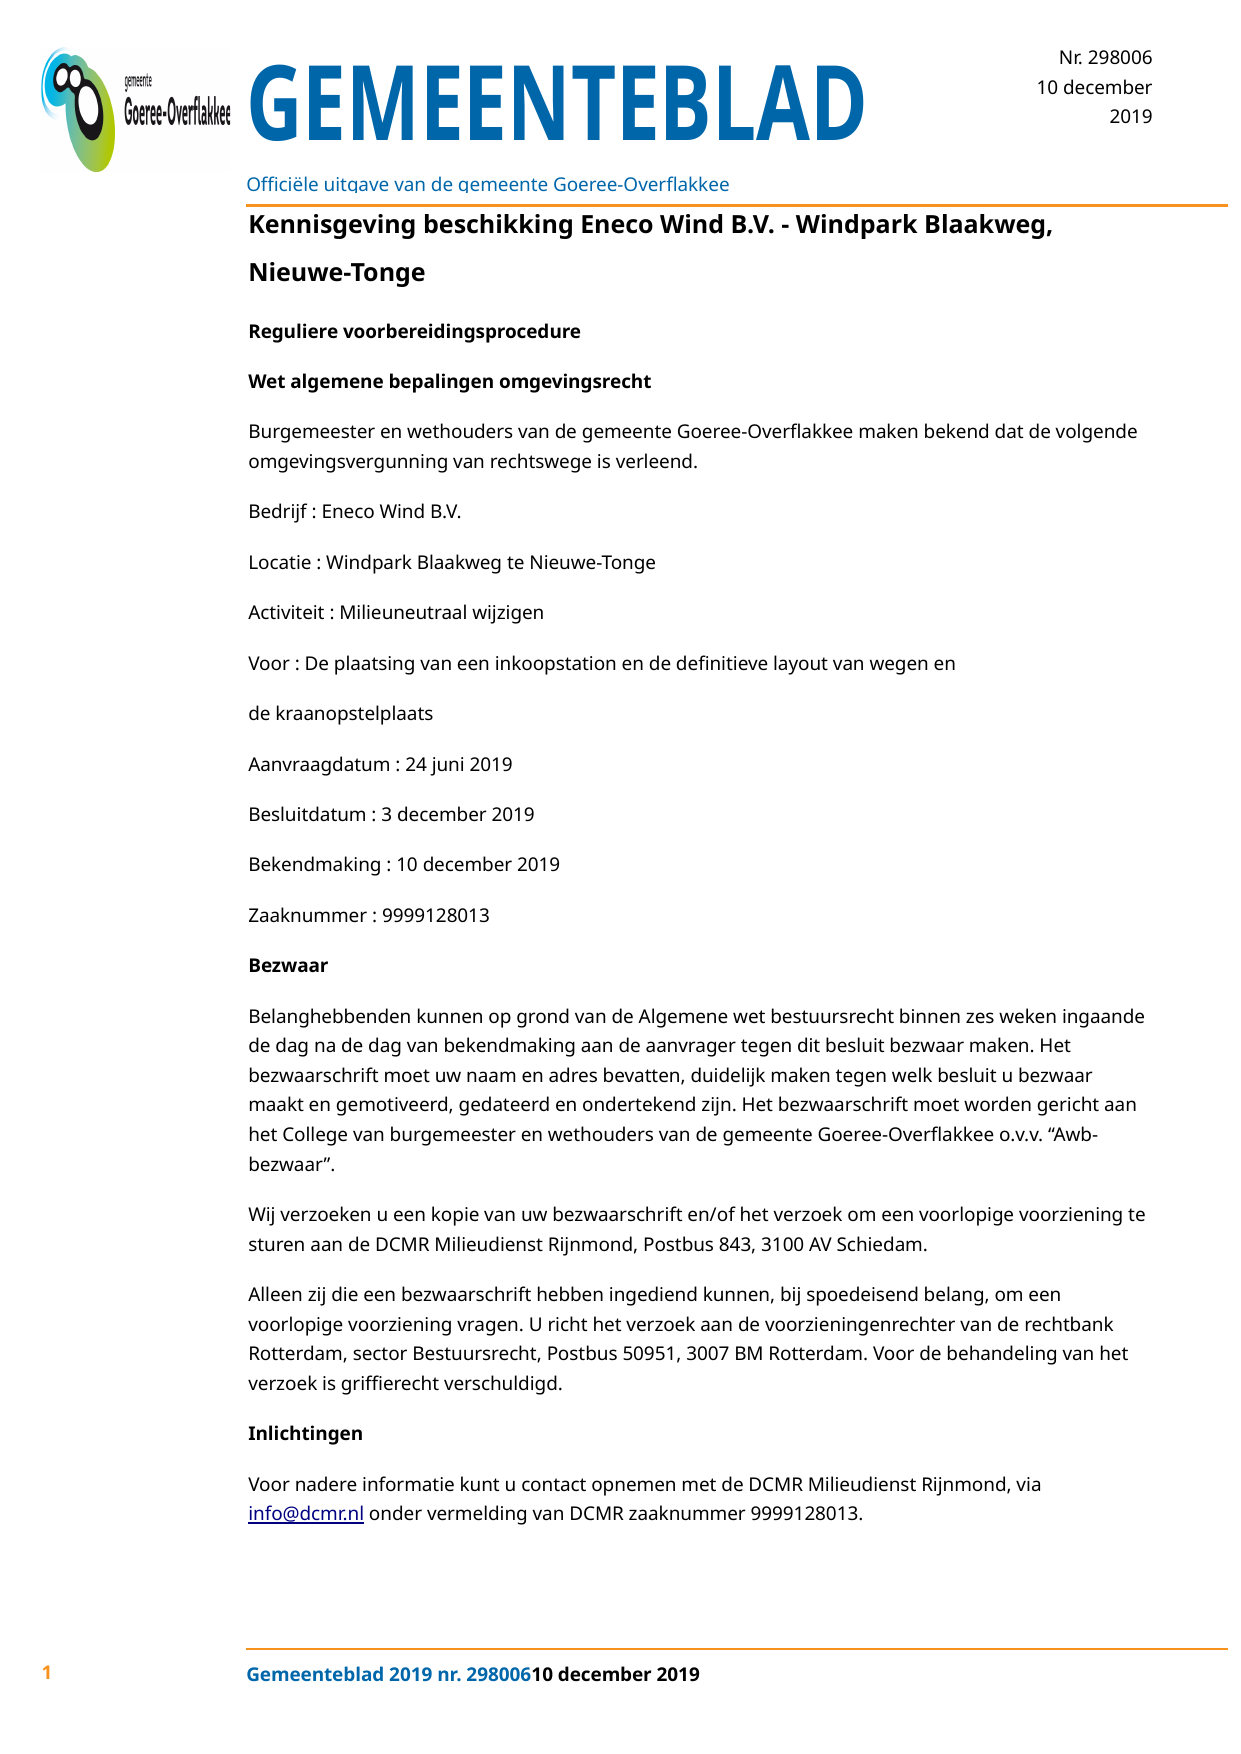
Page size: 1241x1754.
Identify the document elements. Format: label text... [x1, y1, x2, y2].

text Bekendmaking : 10 december 2019 [248, 852, 1152, 877]
text Burgemeester en wethouders van de gemeente Goeree-Overflakkee maken bekend dat de volgende omgevingsvergunning van rechtswege is verleend. [248, 419, 1152, 474]
text Kennisgeving beschikking Eneco Wind B.V. - Windpark Blaakweg, Nieuwe-Tonge [248, 207, 1152, 288]
text Bezwaar [248, 952, 1152, 978]
text Besluitdatum : 3 december 2019 [248, 801, 1152, 827]
picture [41, 47, 231, 172]
text Belanghebbenden kunnen op grond van de Algemene wet bestuursrecht binnen zes weken ingaande de dag na de dag van bekendmaking aan de aanvrager tegen dit besluit bezwaar maken. Het bezwaarschrift moet uw naam en adres bevatten, duidelijk maken tegen welk besluit u bezwaar maakt en gemotiveerd, gedateerd en ondertekend zijn. Het bezwaarschrift moet worden gericht aan het College van burgemeester en wethouders van de gemeente Goeree-Overflakkee o.v.v. “Awb-bezwaar”. [248, 1003, 1152, 1177]
text Voor nadere informatie kunt u contact opnemen met de DCMR Milieudienst Rijnmond, via info@dcmr.nl onder vermelding van DCMR zaaknummer 9999128013. [248, 1471, 1152, 1526]
text Inlichtingen [248, 1420, 1152, 1446]
text Activiteit : Milieuneutraal wijzigen [248, 599, 1152, 625]
text Wij verzoeken u een kopie van uw bezwaarschrift en/of het verzoek om een voorlopige voorziening te sturen aan de DCMR Milieudienst Rijnmond, Postbus 843, 3100 AV Schiedam. [248, 1201, 1152, 1257]
text Wet algemene bepalingen omgevingsrecht [248, 368, 1152, 394]
text Zaaknummer : 9999128013 [248, 902, 1152, 928]
text Alleen zij die een bezwaarschrift hebben ingediend kunnen, bij spoedeisend belang, om een voorlopige voorziening vragen. U richt het verzoek aan de voorzieningenrechter van de rechtbank Rotterdam, sector Bestuursrecht, Postbus 50951, 3007 BM Rotterdam. Voor de behandeling van het verzoek is griffierecht verschuldigd. [248, 1281, 1152, 1396]
text de kraanopstelplaats [248, 700, 1152, 726]
text Aanvraagdatum : 24 juni 2019 [248, 751, 1152, 777]
text Reguliere voorbereidingsprocedure [248, 318, 1152, 344]
text Bedrijf : Eneco Wind B.V. [248, 499, 1152, 524]
text Voor : De plaatsing van een inkoopstation en de definitieve layout van wegen en [248, 650, 1152, 676]
text Locatie : Windpark Blaakweg te Nieuwe-Tonge [248, 549, 1152, 575]
